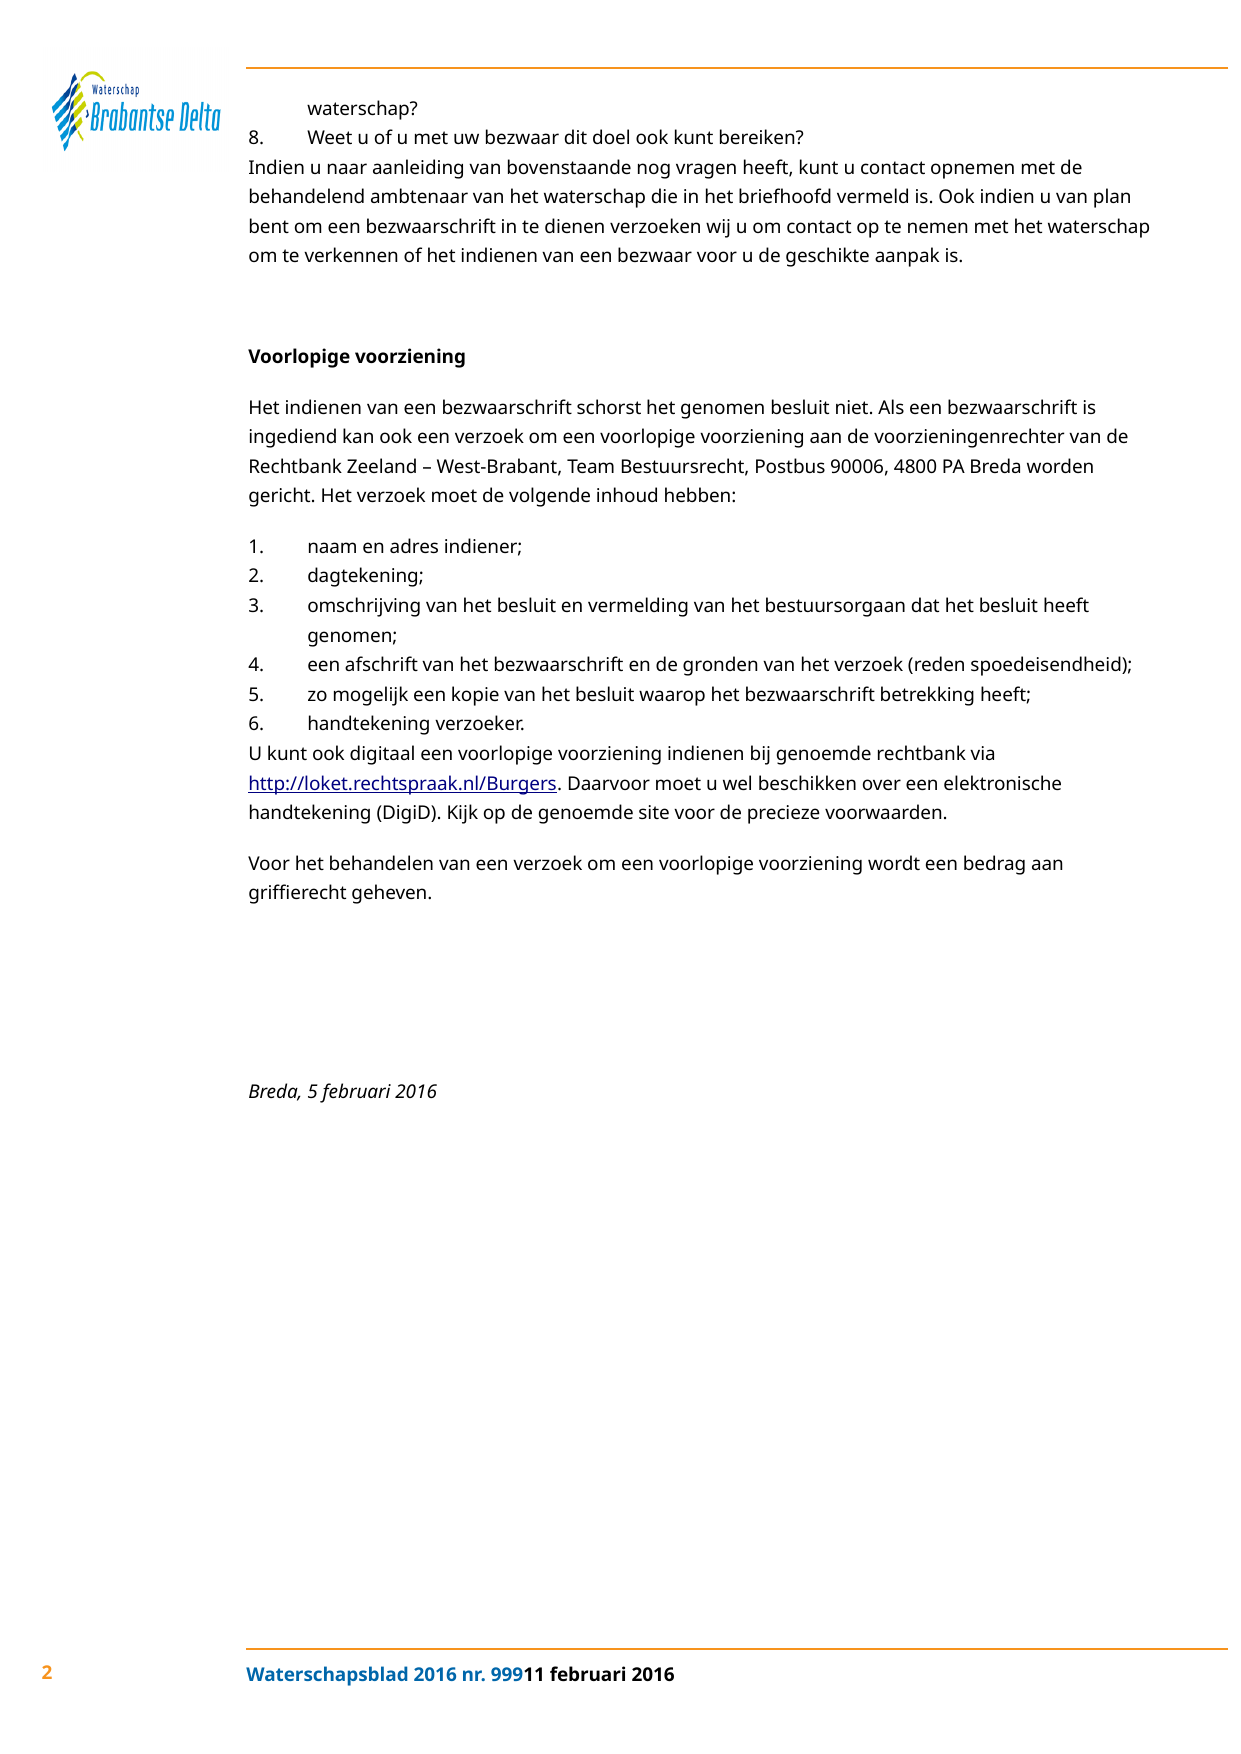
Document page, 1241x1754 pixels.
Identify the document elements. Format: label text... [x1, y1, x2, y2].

list omschrijving van het besluit en vermelding van het bestuursorgaan dat het besluit heeft genomen; [248, 592, 1152, 648]
list dagtekening; [248, 563, 1152, 588]
list waterschap? [248, 95, 1152, 121]
list naam en adres indiener; [248, 533, 1152, 559]
text Voorlopige voorziening [248, 343, 1152, 369]
text Voor het behandelen van een verzoek om een voorlopige voorziening wordt een bedrag aan griffierecht geheven. [248, 850, 1152, 905]
list zo mogelijk een kopie van het besluit waarop het bezwaarschrift betrekking heeft; [248, 681, 1152, 707]
list Weet u of u met uw bezwaar dit doel ook kunt bereiken? [248, 124, 1152, 150]
text Indien u naar aanleiding van bovenstaande nog vragen heeft, kunt u contact opnemen met de behandelend ambtenaar van het waterschap die in het briefhoofd vermeld is. Ook indien u van plan bent om een bezwaarschrift in te dienen verzoeken wij u om contact op te nemen met het waterschap om te verkennen of het indienen van een bezwaar voor u de geschikte aanpak is. [248, 154, 1152, 268]
list handtekening verzoeker. [248, 711, 1152, 736]
text Breda, 5 februari 2016 [248, 1078, 1152, 1104]
list een afschrift van het bezwaarschrift en de gronden van het verzoek (reden spoedeisendheid); [248, 651, 1152, 677]
text U kunt ook digitaal een voorlopige voorziening indienen bij genoemde rechtbank via http://loket.rechtspraak.nl/Burgers. Daarvoor moet u wel beschikken over een elektronische handtekening (DigiD). Kijk op de genoemde site voor de precieze voorwaarden. [248, 740, 1152, 825]
picture [41, 47, 231, 172]
text Het indienen van een bezwaarschrift schorst het genomen besluit niet. Als een bezwaarschrift is ingediend kan ook een verzoek om een voorlopige voorziening aan de voorzieningenrechter van de Rechtbank Zeeland – West-Brabant, Team Bestuursrecht, Postbus 90006, 4800 PA Breda worden gericht. Het verzoek moet de volgende inhoud hebben: [248, 394, 1152, 508]
